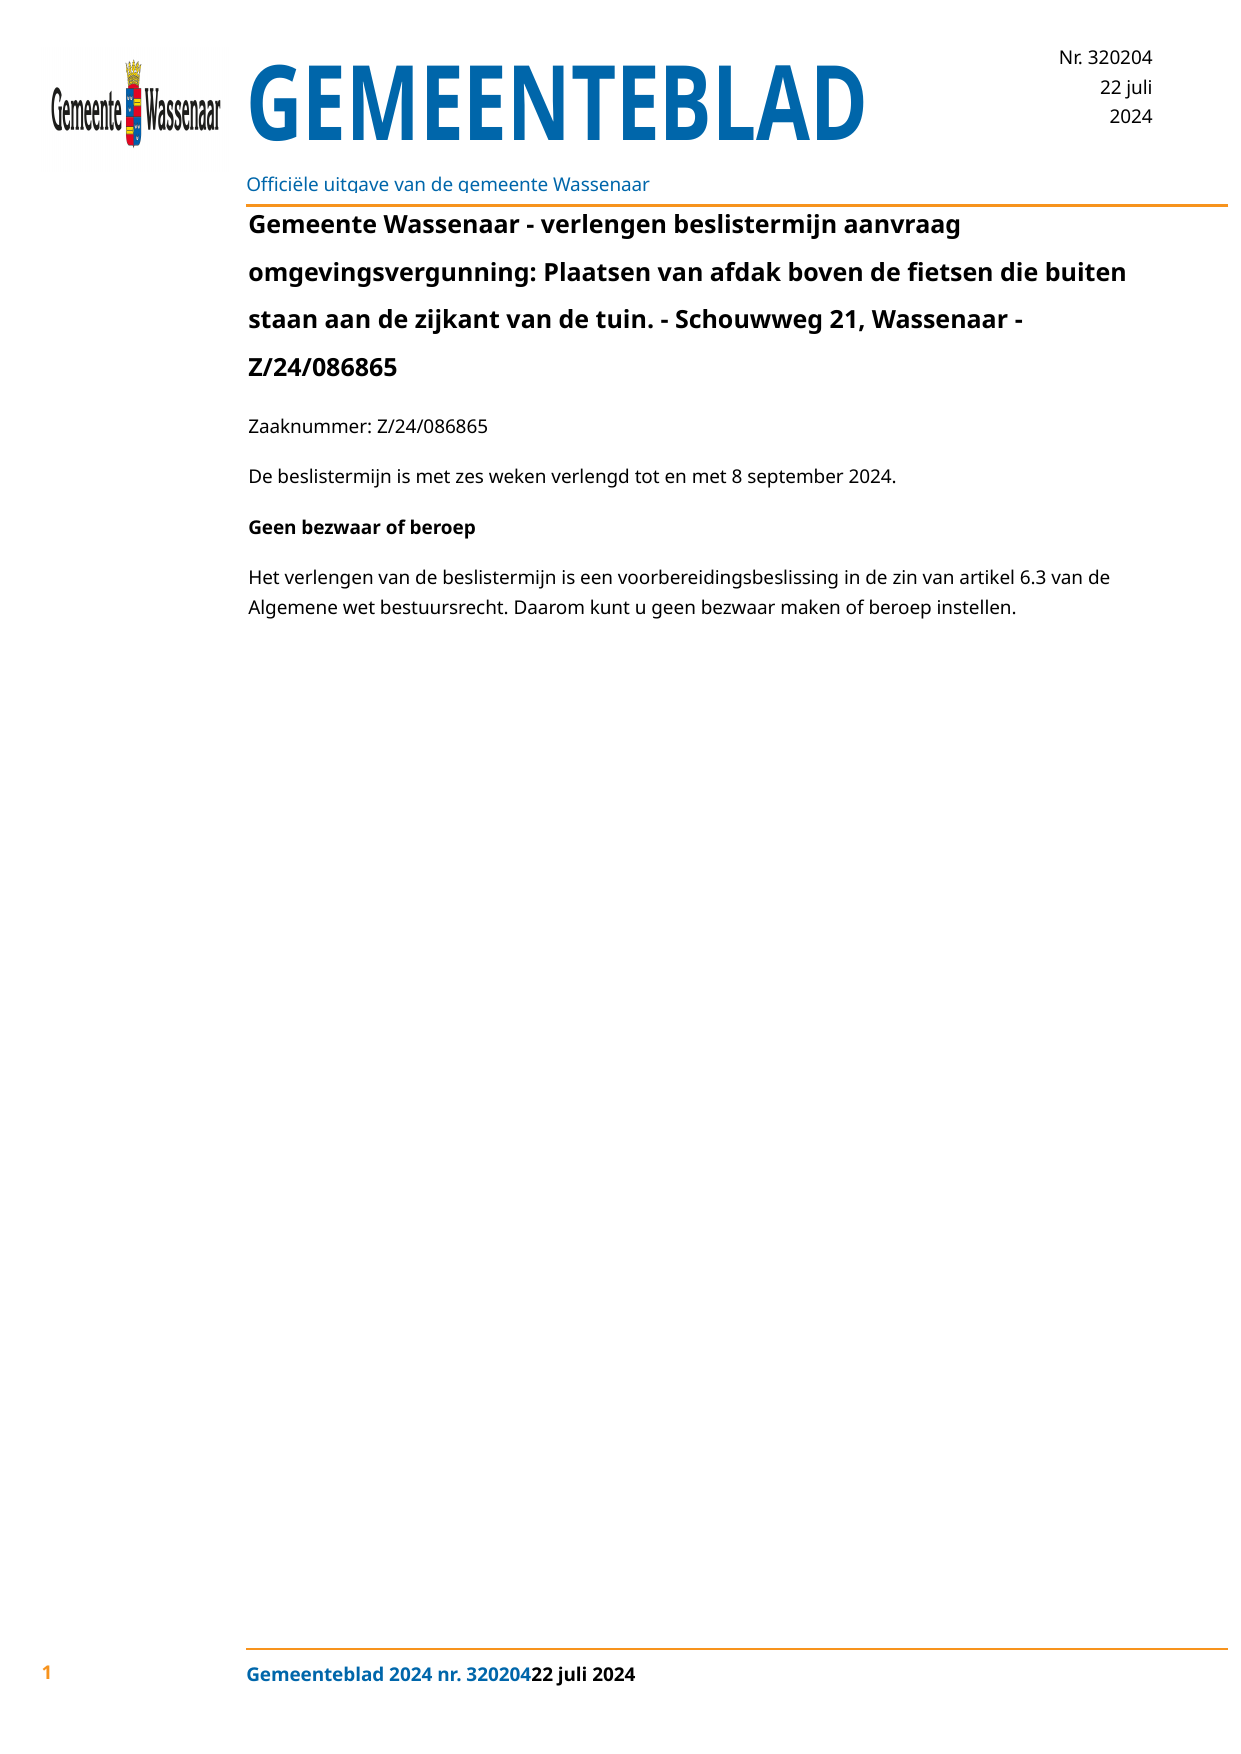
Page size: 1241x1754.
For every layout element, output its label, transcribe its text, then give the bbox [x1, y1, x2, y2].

text Zaaknummer: Z/24/086865 [248, 413, 1152, 439]
text Geen bezwaar of beroep [248, 514, 1152, 540]
text Het verlengen van de beslistermijn is een voorbereidingsbeslissing in de zin van artikel 6.3 van de Algemene wet bestuursrecht. Daarom kunt u geen bezwaar maken of beroep instellen. [248, 564, 1152, 620]
text De beslistermijn is met zes weken verlengd tot en met 8 september 2024. [248, 463, 1152, 489]
picture [41, 47, 231, 172]
text Gemeente Wassenaar - verlengen beslistermijn aanvraag omgevingsvergunning: Plaatsen van afdak boven de fietsen die buiten staan aan de zijkant van de tuin. - Schouwweg 21, Wassenaar - Z/24/086865 [248, 207, 1152, 384]
